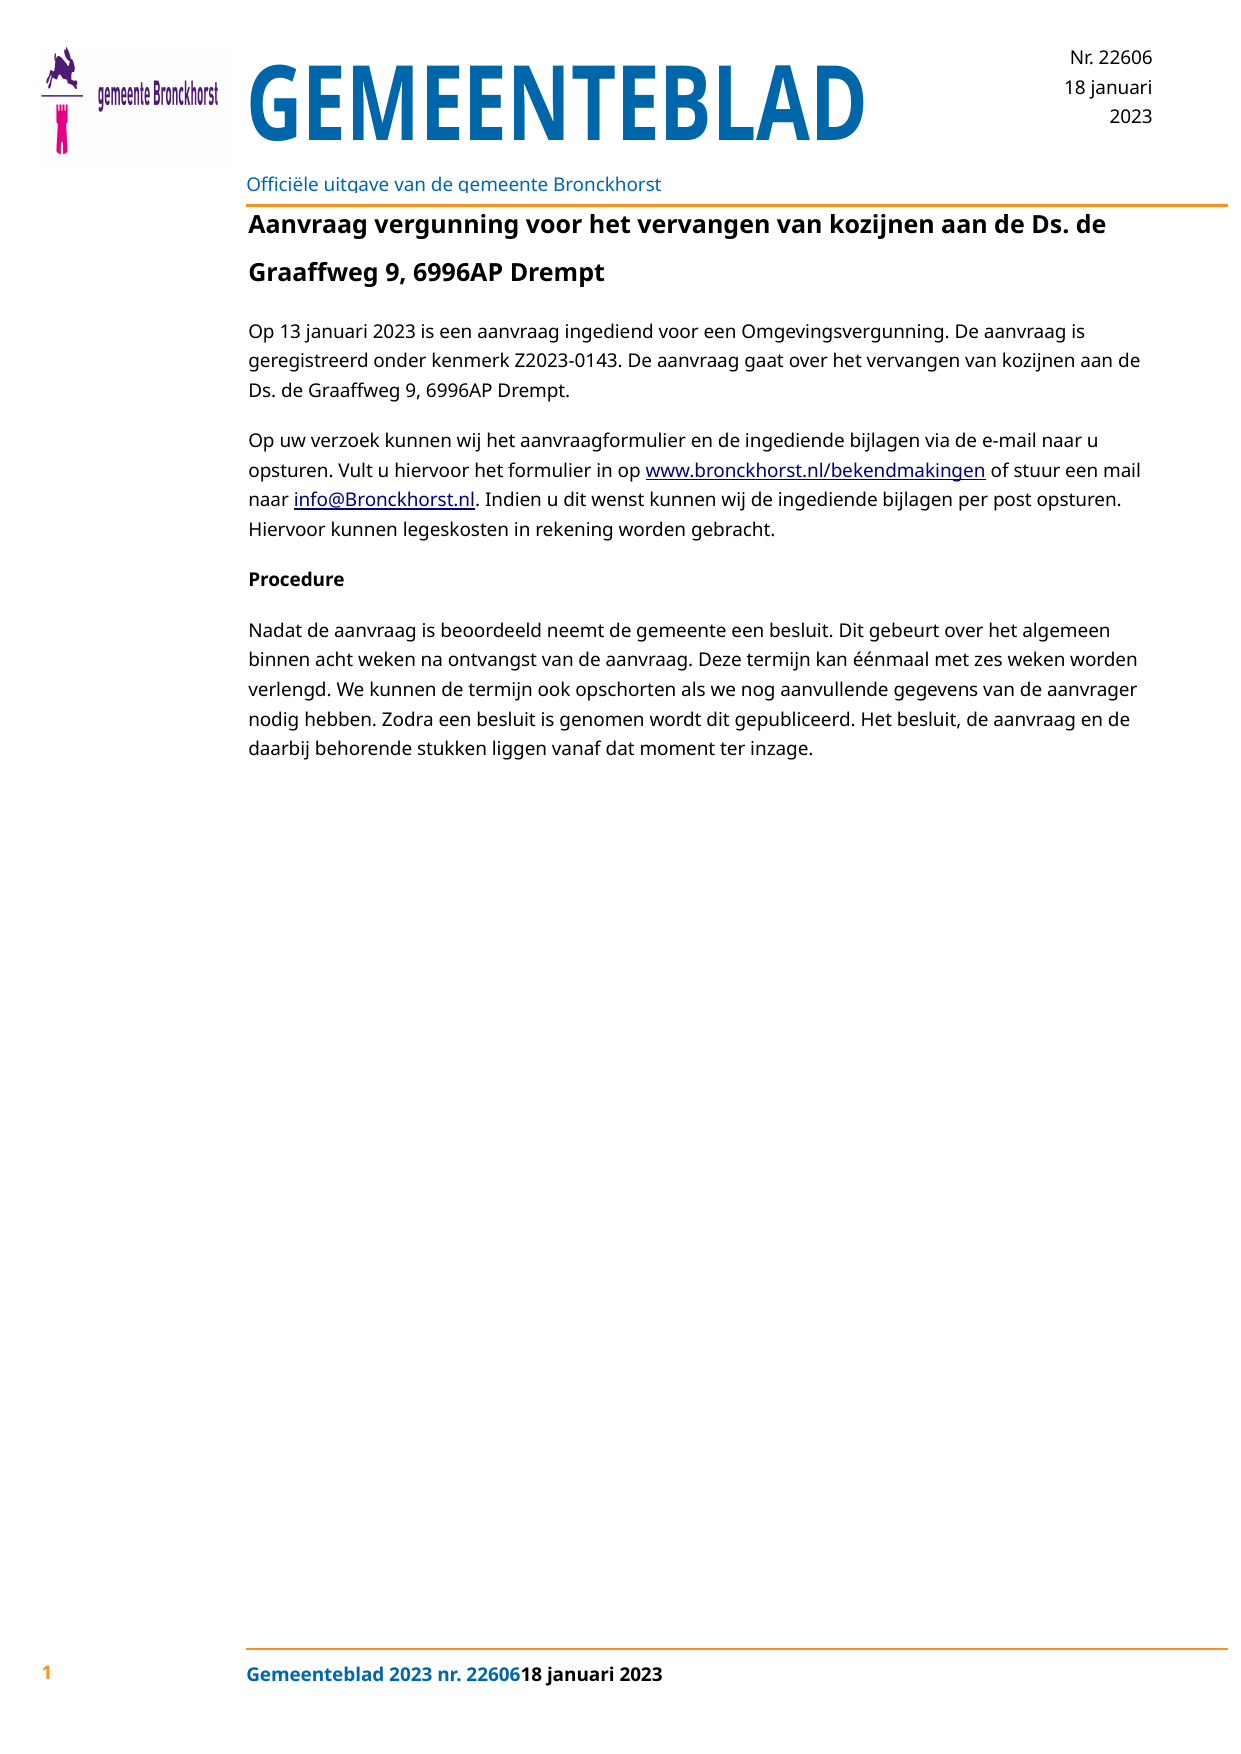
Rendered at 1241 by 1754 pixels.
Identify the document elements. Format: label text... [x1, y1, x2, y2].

text Nadat de aanvraag is beoordeeld neemt de gemeente een besluit. Dit gebeurt over het algemeen binnen acht weken na ontvangst van de aanvraag. Deze termijn kan éénmaal met zes weken worden verlengd. We kunnen de termijn ook opschorten als we nog aanvullende gegevens van de aanvrager nodig hebben. Zodra een besluit is genomen wordt dit gepubliceerd. Het besluit, de aanvraag en de daarbij behorende stukken liggen vanaf dat moment ter inzage. [248, 617, 1152, 761]
text Op uw verzoek kunnen wij het aanvraagformulier en de ingediende bijlagen via de e-mail naar u opsturen. Vult u hiervoor het formulier in op www.bronckhorst.nl/bekendmakingen of stuur een mail naar info@Bronckhorst.nl. Indien u dit wenst kunnen wij de ingediende bijlagen per post opsturen. Hiervoor kunnen legeskosten in rekening worden gebracht. [248, 427, 1152, 542]
picture [41, 47, 231, 172]
text Procedure [248, 567, 1152, 592]
text Op 13 januari 2023 is een aanvraag ingediend voor een Omgevingsvergunning. De aanvraag is geregistreerd onder kenmerk Z2023-0143. De aanvraag gaat over het vervangen van kozijnen aan de Ds. de Graaffweg 9, 6996AP Drempt. [248, 318, 1152, 403]
text Aanvraag vergunning voor het vervangen van kozijnen aan de Ds. de Graaffweg 9, 6996AP Drempt [248, 207, 1152, 288]
